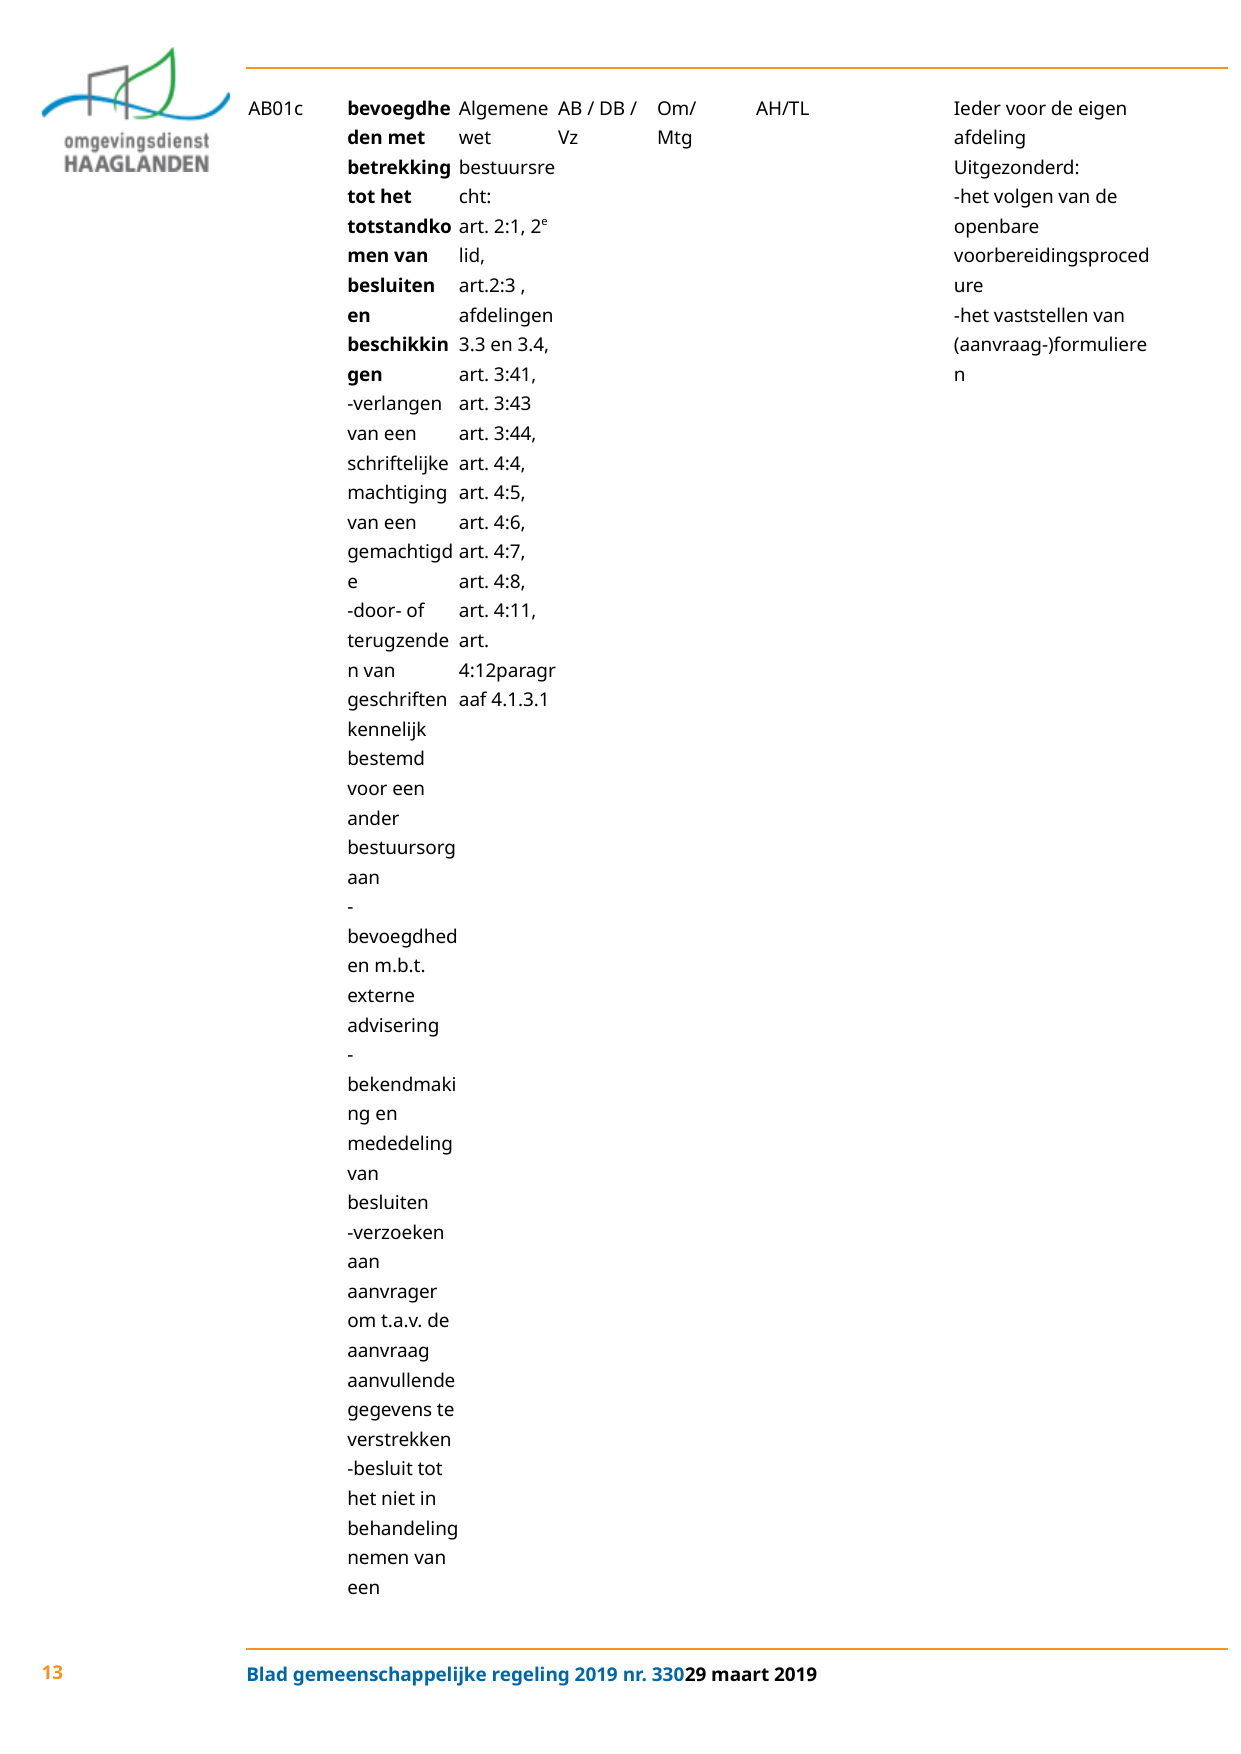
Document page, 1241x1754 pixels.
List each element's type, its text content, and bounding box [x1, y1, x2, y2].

table_cell Ieder voor de eigen afdeling Uitgezonderd: -het volgen van de openbare voorbereidingsprocedure -het vaststellen van (aanvraag-)formulieren [954, 95, 1152, 1600]
table_cell AH/TL [756, 95, 855, 1600]
table_cell Om/ Mtg [657, 95, 756, 1600]
picture [41, 47, 231, 172]
table_cell AB / DB / Vz [558, 95, 657, 1600]
table_cell Algemene wet bestuursrecht: art. 2:1, 2e lid, art.2:3 , afdelingen 3.3 en 3.4, art. 3:41, art. 3:43 art. 3:44, art. 4:4, art. 4:5, art. 4:6, art. 4:7, art. 4:8, art. 4:11, art. 4:12paragraaf 4.1.3.1 [459, 95, 558, 1600]
table_cell [855, 95, 954, 1600]
table_cell bevoegdheden met betrekking tot het totstandkomen van besluiten en beschikkingen -verlangen van een schriftelijke machtiging van een gemachtigde -door- of terugzenden van geschriften kennelijk bestemd voor een ander bestuursorgaan -bevoegdheden m.b.t. externe advisering -bekendmaking en mededeling van besluiten -verzoeken aan aanvrager om t.a.v. de aanvraag aanvullende gegevens te verstrekken -besluit tot het niet in behandeling nemen van een [347, 95, 459, 1600]
table_cell AB01c [248, 95, 347, 1600]
